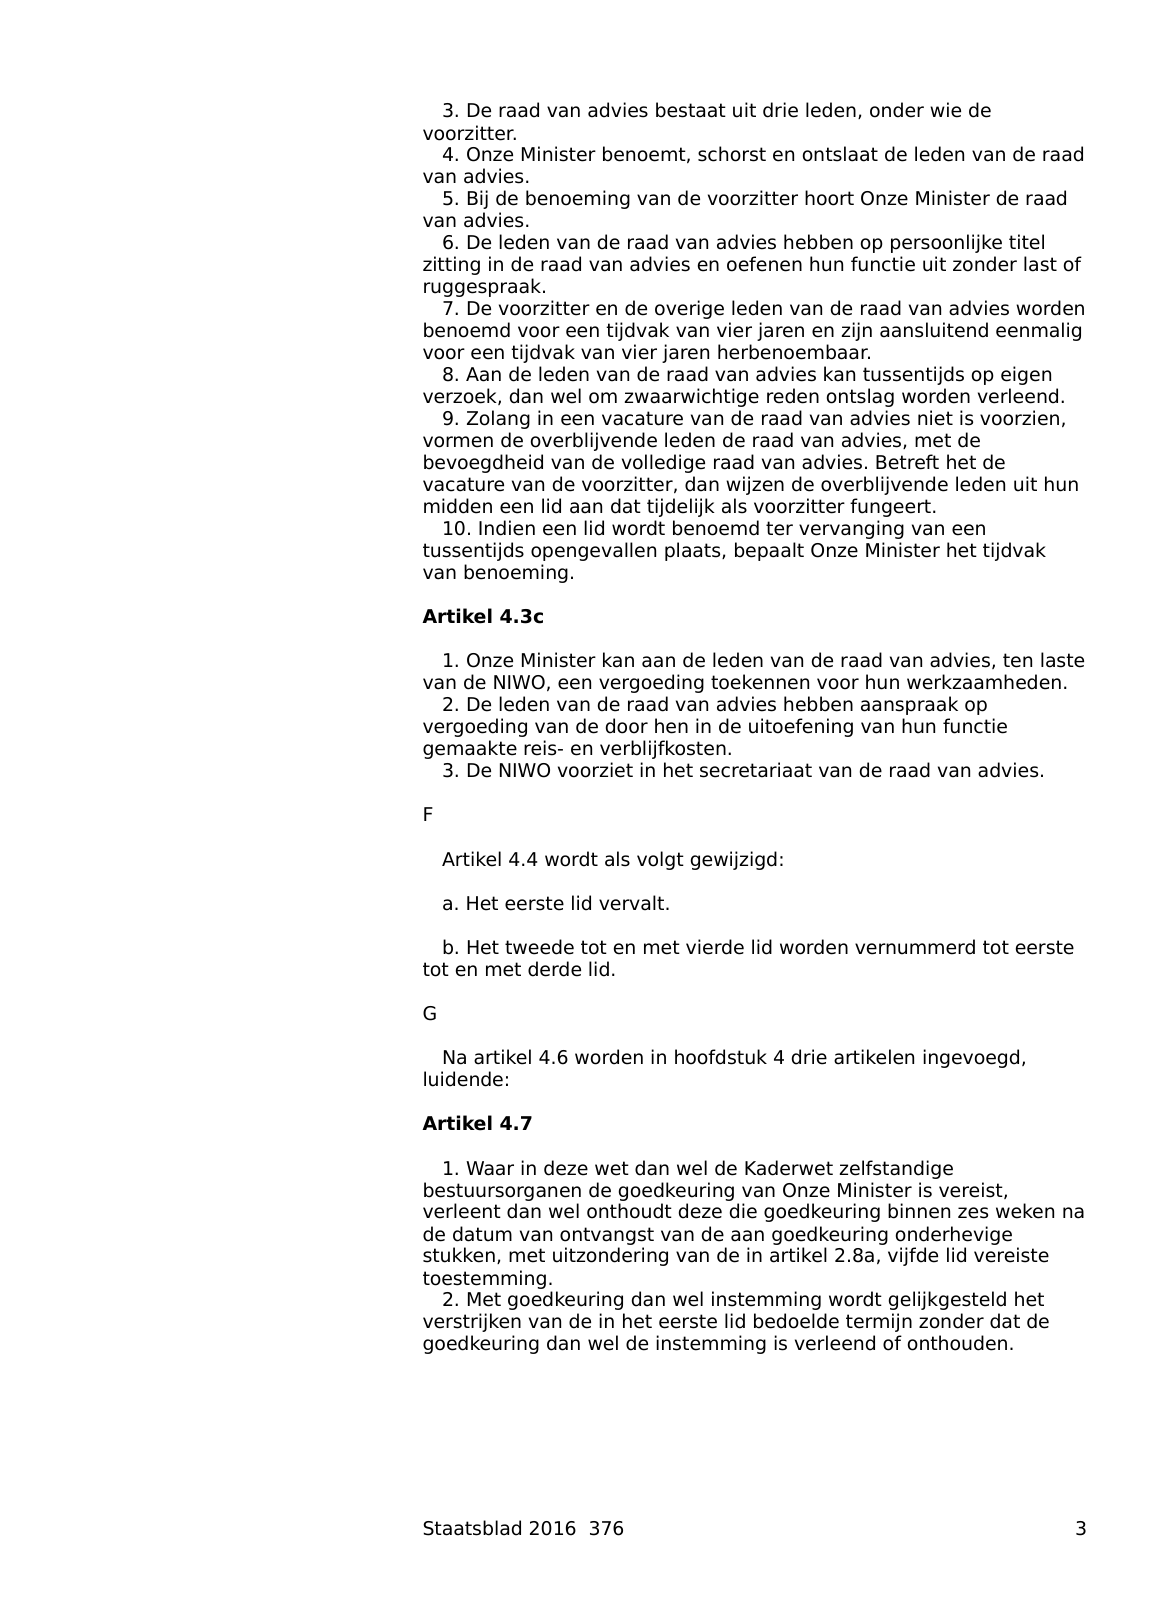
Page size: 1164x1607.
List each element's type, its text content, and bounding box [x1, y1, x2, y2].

text Na artikel 4.6 worden in hoofdstuk 4 drie artikelen ingevoegd, luidende: [422, 1047, 1087, 1091]
text G [422, 1003, 1087, 1025]
text 1. Waar in deze wet dan wel de Kaderwet zelfstandige bestuursorganen de goedkeuring van Onze Minister is vereist, verleent dan wel onthoudt deze die goedkeuring binnen zes weken na de datum van ontvangst van de aan goedkeuring onderhevige stukken, met uitzondering van de in artikel 2.8a, vijfde lid vereiste toestemming. [422, 1157, 1087, 1289]
text 5. Bij de benoeming van de voorzitter hoort Onze Minister de raad van advies. [422, 188, 1087, 232]
text 10. Indien een lid wordt benoemd ter vervanging van een tussentijds opengevallen plaats, bepaalt Onze Minister het tijdvak van benoeming. [422, 518, 1087, 584]
text 3. De raad van advies bestaat uit drie leden, onder wie de voorzitter. [422, 100, 1087, 144]
text 6. De leden van de raad van advies hebben op persoonlijke titel zitting in de raad van advies en oefenen hun functie uit zonder last of ruggespraak. [422, 232, 1087, 298]
text a. Het eerste lid vervalt. [422, 893, 1087, 915]
text 3. De NIWO voorziet in het secretariaat van de raad van advies. [422, 760, 1087, 782]
text 9. Zolang in een vacature van de raad van advies niet is voorzien, vormen de overblijvende leden de raad van advies, met de bevoegdheid van de volledige raad van advies. Betreft het de vacature van de voorzitter, dan wijzen de overblijvende leden uit hun midden een lid aan dat tijdelijk als voorzitter fungeert. [422, 408, 1087, 518]
subtitle Artikel 4.7 [422, 1113, 1087, 1135]
text 4. Onze Minister benoemt, schorst en ontslaat de leden van de raad van advies. [422, 144, 1087, 188]
text b. Het tweede tot en met vierde lid worden vernummerd tot eerste tot en met derde lid. [422, 937, 1087, 981]
text Artikel 4.4 wordt als volgt gewijzigd: [422, 848, 1087, 871]
text 8. Aan de leden van de raad van advies kan tussentijds op eigen verzoek, dan wel om zwaarwichtige reden ontslag worden verleend. [422, 364, 1087, 408]
text 1. Onze Minister kan aan de leden van de raad van advies, ten laste van de NIWO, een vergoeding toekennen voor hun werkzaamheden. [422, 650, 1087, 694]
subtitle Artikel 4.3c [422, 606, 1087, 628]
text 7. De voorzitter en de overige leden van de raad van advies worden benoemd voor een tijdvak van vier jaren en zijn aansluitend eenmalig voor een tijdvak van vier jaren herbenoembaar. [422, 298, 1087, 364]
text 2. Met goedkeuring dan wel instemming wordt gelijkgesteld het verstrijken van de in het eerste lid bedoelde termijn zonder dat de goedkeuring dan wel de instemming is verleend of onthouden. [422, 1289, 1087, 1355]
text 2. De leden van de raad van advies hebben aanspraak op vergoeding van de door hen in de uitoefening van hun functie gemaakte reis- en verblijfkosten. [422, 694, 1087, 760]
text F [422, 804, 1087, 826]
